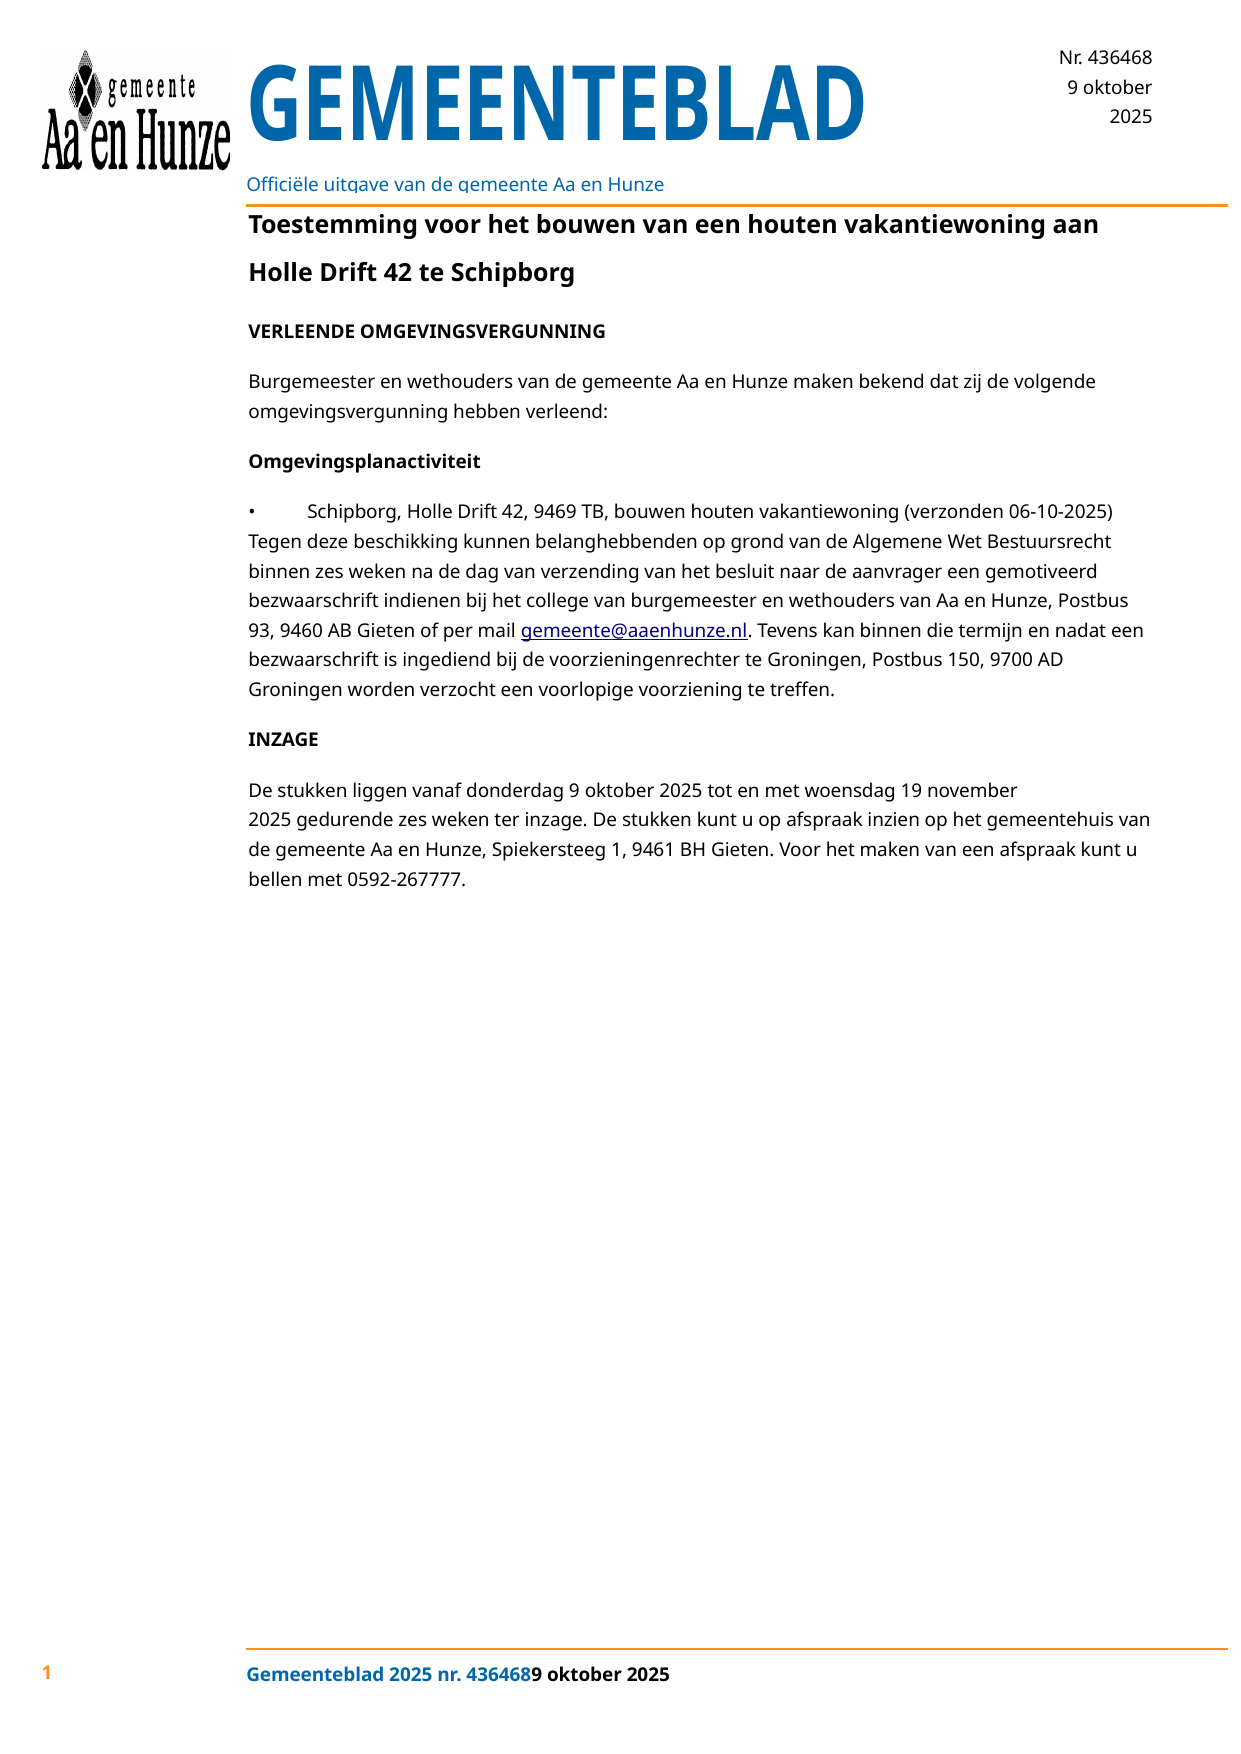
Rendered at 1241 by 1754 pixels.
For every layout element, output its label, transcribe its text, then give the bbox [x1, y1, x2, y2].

text Burgemeester en wethouders van de gemeente Aa en Hunze maken bekend dat zij de volgende omgevingsvergunning hebben verleend: [248, 368, 1152, 424]
list Schipborg, Holle Drift 42, 9469 TB, bouwen houten vakantiewoning (verzonden 06-10-2025) [248, 499, 1152, 524]
text INZAGE [248, 727, 1152, 752]
text Tegen deze beschikking kunnen belanghebbenden op grond van de Algemene Wet Bestuursrecht binnen zes weken na de dag van verzending van het besluit naar de aanvrager een gemotiveerd bezwaarschrift indienen bij het college van burgemeester en wethouders van Aa en Hunze, Postbus 93, 9460 AB Gieten of per mail gemeente@aaenhunze.nl. Tevens kan binnen die termijn en nadat een bezwaarschrift is ingediend bij de voorzieningenrechter te Groningen, Postbus 150, 9700 AD Groningen worden verzocht een voorlopige voorziening te treffen. [248, 528, 1152, 702]
text Toestemming voor het bouwen van een houten vakantiewoning aan Holle Drift 42 te Schipborg [248, 207, 1152, 288]
text VERLEENDE OMGEVINGSVERGUNNING [248, 318, 1152, 344]
text De stukken liggen vanaf donderdag 9 oktober 2025 tot en met woensdag 19 november 2025 gedurende zes weken ter inzage. De stukken kunt u op afspraak inzien op het gemeentehuis van de gemeente Aa en Hunze, Spiekersteeg 1, 9461 BH Gieten. Voor het maken van een afspraak kunt u bellen met 0592-267777. [248, 777, 1152, 892]
text Omgevingsplanactiviteit [248, 448, 1152, 474]
picture [41, 47, 231, 172]
